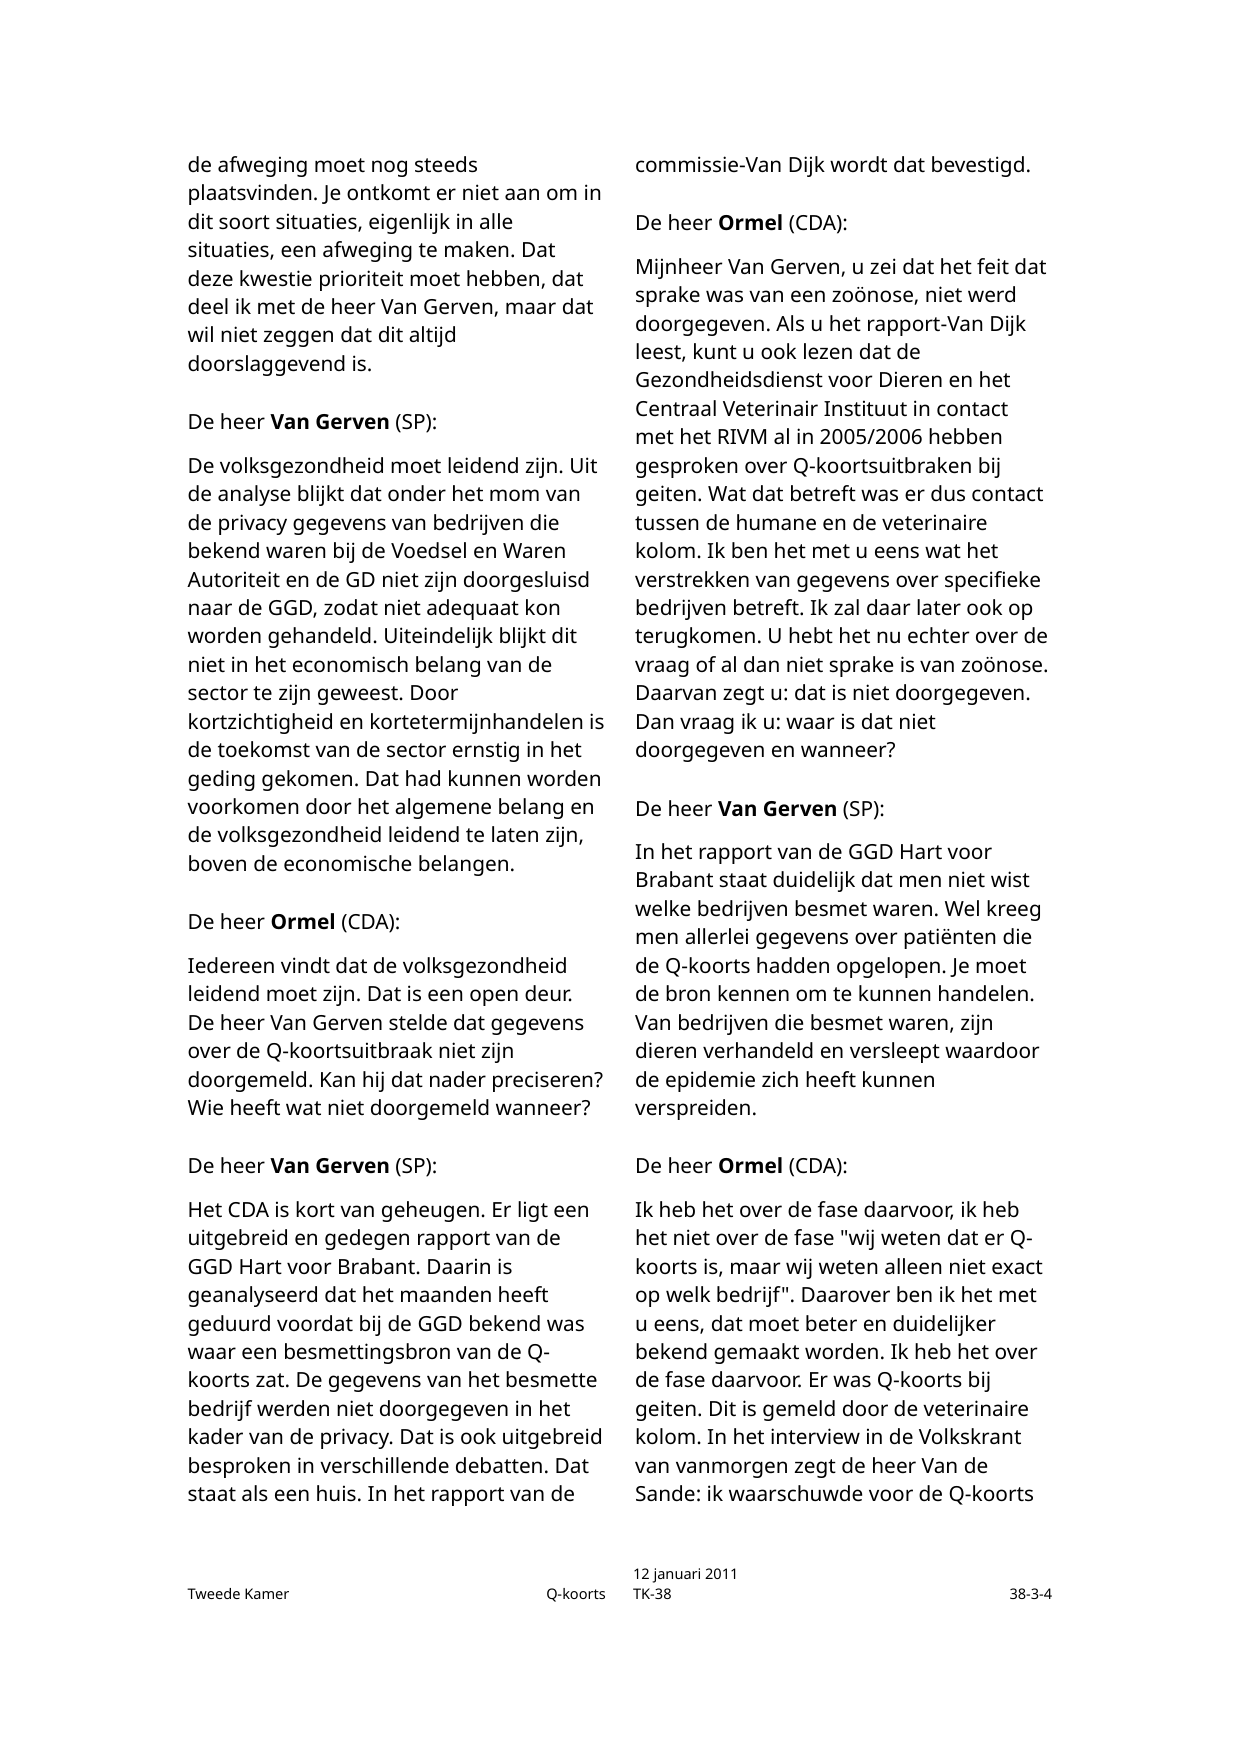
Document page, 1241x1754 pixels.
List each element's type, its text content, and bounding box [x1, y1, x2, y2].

text De heer Van Gerven (SP): [187, 407, 605, 436]
text De heer Ormel (CDA): [635, 208, 1053, 237]
text Ik heb het over de fase daarvoor, ik heb het niet over de fase "wij weten dat er Q-koorts is, maar wij weten alleen niet exact op welk bedrijf". Daarover ben ik het met u eens, dat moet beter en duidelijker bekend gemaakt worden. Ik heb het over de fase daarvoor. Er was Q-koorts bij geiten. Dit is gemeld door de veterinaire kolom. In het interview in de Volkskrant van vanmorgen zegt de heer Van de Sande: ik waarschuwde voor de Q-koorts [635, 1195, 1053, 1508]
text commissie-Van Dijk wordt dat bevestigd. [635, 150, 1053, 178]
text Mijnheer Van Gerven, u zei dat het feit dat sprake was van een zoönose, niet werd doorgegeven. Als u het rapport-Van Dijk leest, kunt u ook lezen dat de Gezondheidsdienst voor Dieren en het Centraal Veterinair Instituut in contact met het RIVM al in 2005/2006 hebben gesproken over Q-koortsuitbraken bij geiten. Wat dat betreft was er dus contact tussen de humane en de veterinaire kolom. Ik ben het met u eens wat het verstrekken van gegevens over specifieke bedrijven betreft. Ik zal daar later ook op terugkomen. U hebt het nu echter over de vraag of al dan niet sprake is van zoönose. Daarvan zegt u: dat is niet doorgegeven. Dan vraag ik u: waar is dat niet doorgegeven en wanneer? [635, 252, 1053, 764]
text De heer Ormel (CDA): [187, 907, 605, 936]
text Het CDA is kort van geheugen. Er ligt een uitgebreid en gedegen rapport van de GGD Hart voor Brabant. Daarin is geanalyseerd dat het maanden heeft geduurd voordat bij de GGD bekend was waar een besmettingsbron van de Q-koorts zat. De gegevens van het besmette bedrijf werden niet doorgegeven in het kader van de privacy. Dat is ook uitgebreid besproken in verschillende debatten. Dat staat als een huis. In het rapport van de [187, 1195, 605, 1508]
text De heer Ormel (CDA): [635, 1152, 1053, 1180]
text In het rapport van de GGD Hart voor Brabant staat duidelijk dat men niet wist welke bedrijven besmet waren. Wel kreeg men allerlei gegevens over patiënten die de Q-koorts hadden opgelopen. Je moet de bron kennen om te kunnen handelen. Van bedrijven die besmet waren, zijn dieren verhandeld en versleept waardoor de epidemie zich heeft kunnen verspreiden. [635, 837, 1053, 1122]
text De heer Van Gerven (SP): [635, 794, 1053, 822]
text De heer Van Gerven (SP): [187, 1152, 605, 1180]
text Iedereen vindt dat de volksgezondheid leidend moet zijn. Dat is een open deur. De heer Van Gerven stelde dat gegevens over de Q-koortsuitbraak niet zijn doorgemeld. Kan hij dat nader preciseren? Wie heeft wat niet doorgemeld wanneer? [187, 951, 605, 1122]
text De volksgezondheid moet leidend zijn. Uit de analyse blijkt dat onder het mom van de privacy gegevens van bedrijven die bekend waren bij de Voedsel en Waren Autoriteit en de GD niet zijn doorgesluisd naar de GGD, zodat niet adequaat kon worden gehandeld. Uiteindelijk blijkt dit niet in het economisch belang van de sector te zijn geweest. Door kortzichtigheid en kortetermijnhandelen is de toekomst van de sector ernstig in het geding gekomen. Dat had kunnen worden voorkomen door het algemene belang en de volksgezondheid leidend te laten zijn, boven de economische belangen. [187, 451, 605, 877]
text de afweging moet nog steeds plaatsvinden. Je ontkomt er niet aan om in dit soort situaties, eigenlijk in alle situaties, een afweging te maken. Dat deze kwestie prioriteit moet hebben, dat deel ik met de heer Van Gerven, maar dat wil niet zeggen dat dit altijd doorslaggevend is. [187, 150, 605, 377]
